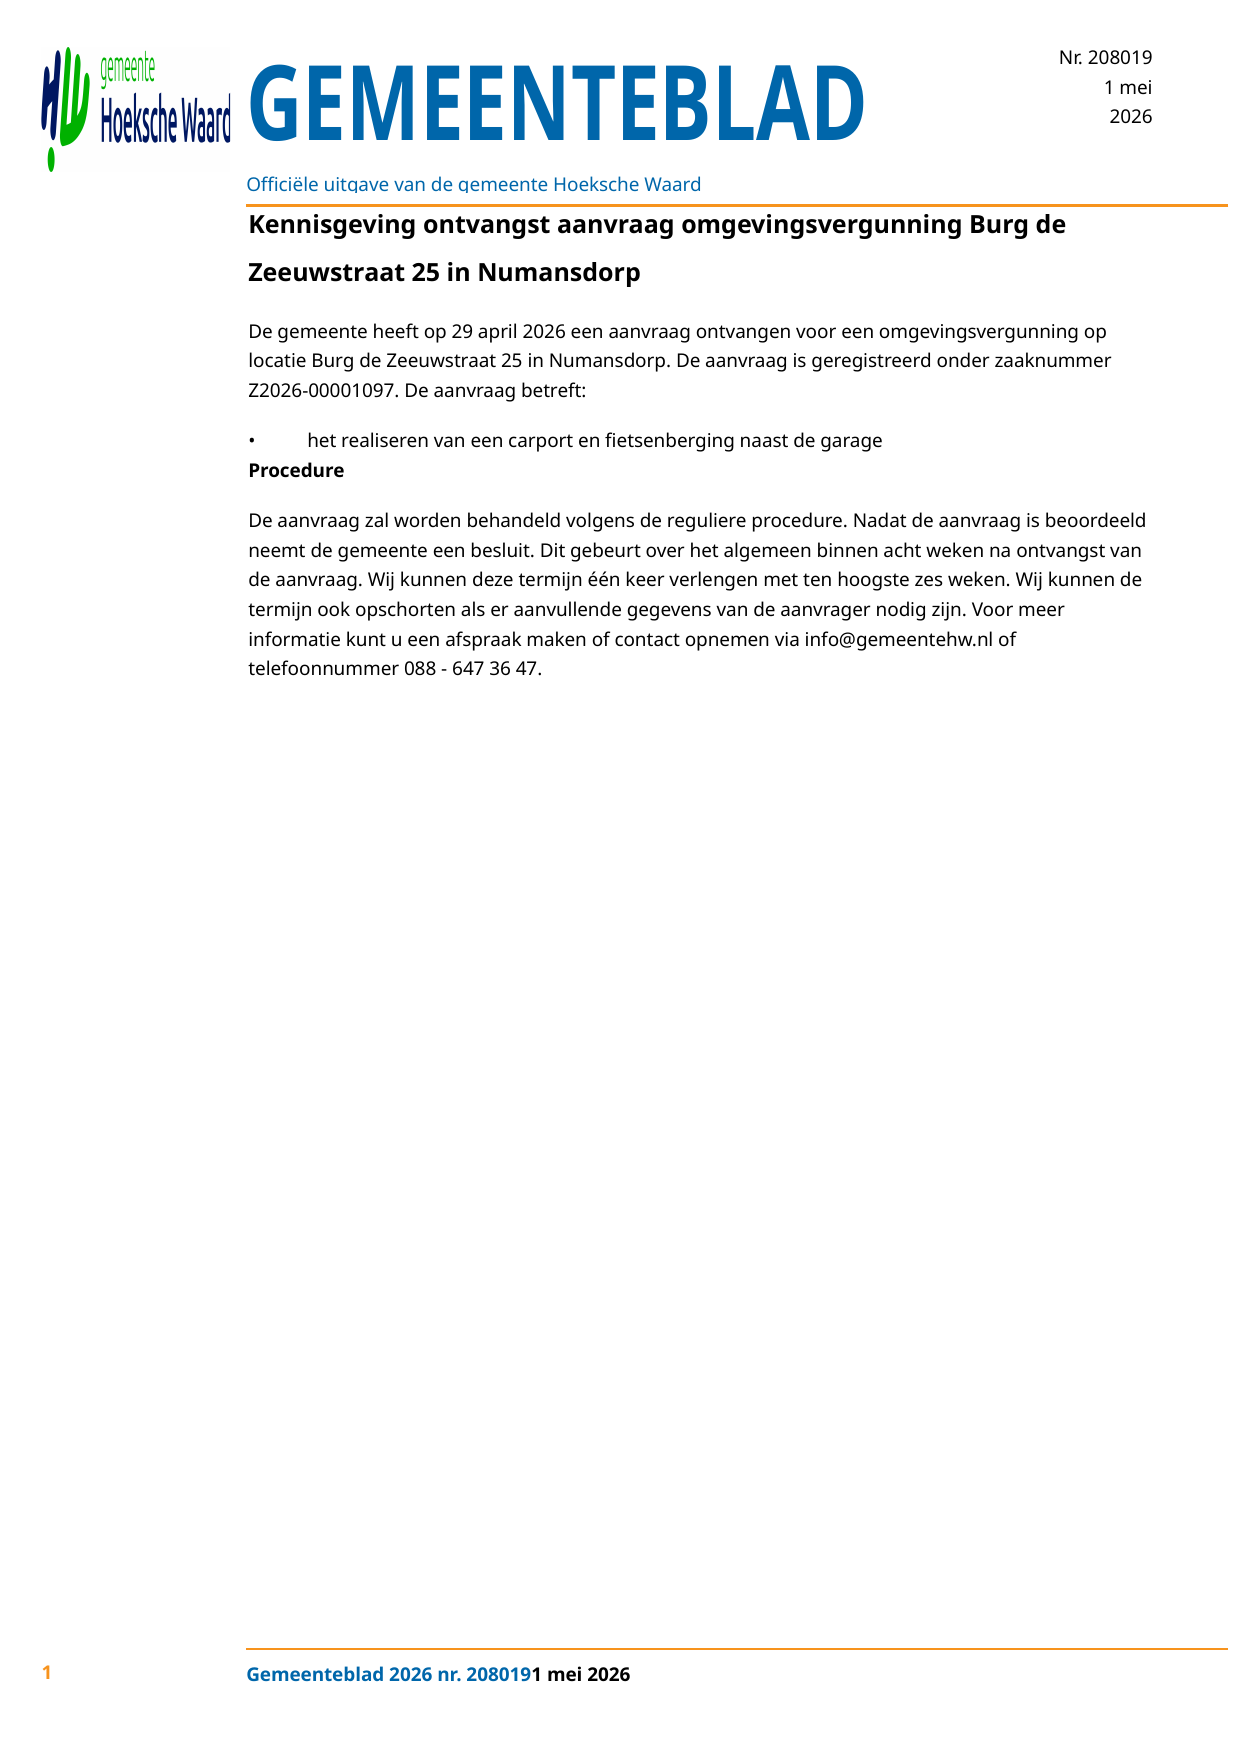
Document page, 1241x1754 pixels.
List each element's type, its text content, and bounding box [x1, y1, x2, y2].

text De gemeente heeft op 29 april 2026 een aanvraag ontvangen voor een omgevingsvergunning op locatie Burg de Zeeuwstraat 25 in Numansdorp. De aanvraag is geregistreerd onder zaaknummer Z2026-00001097. De aanvraag betreft: [248, 318, 1152, 403]
list het realiseren van een carport en fietsenberging naast de garage [248, 427, 1152, 453]
picture [41, 47, 231, 172]
text De aanvraag zal worden behandeld volgens de reguliere procedure. Nadat de aanvraag is beoordeeld neemt de gemeente een besluit. Dit gebeurt over het algemeen binnen acht weken na ontvangst van de aanvraag. Wij kunnen deze termijn één keer verlengen met ten hoogste zes weken. Wij kunnen de termijn ook opschorten als er aanvullende gegevens van de aanvrager nodig zijn. Voor meer informatie kunt u een afspraak maken of contact opnemen via info@gemeentehw.nl of telefoonnummer 088 - 647 36 47. [248, 507, 1152, 681]
text Procedure [248, 457, 1152, 483]
text Kennisgeving ontvangst aanvraag omgevingsvergunning Burg de Zeeuwstraat 25 in Numansdorp [248, 207, 1152, 288]
